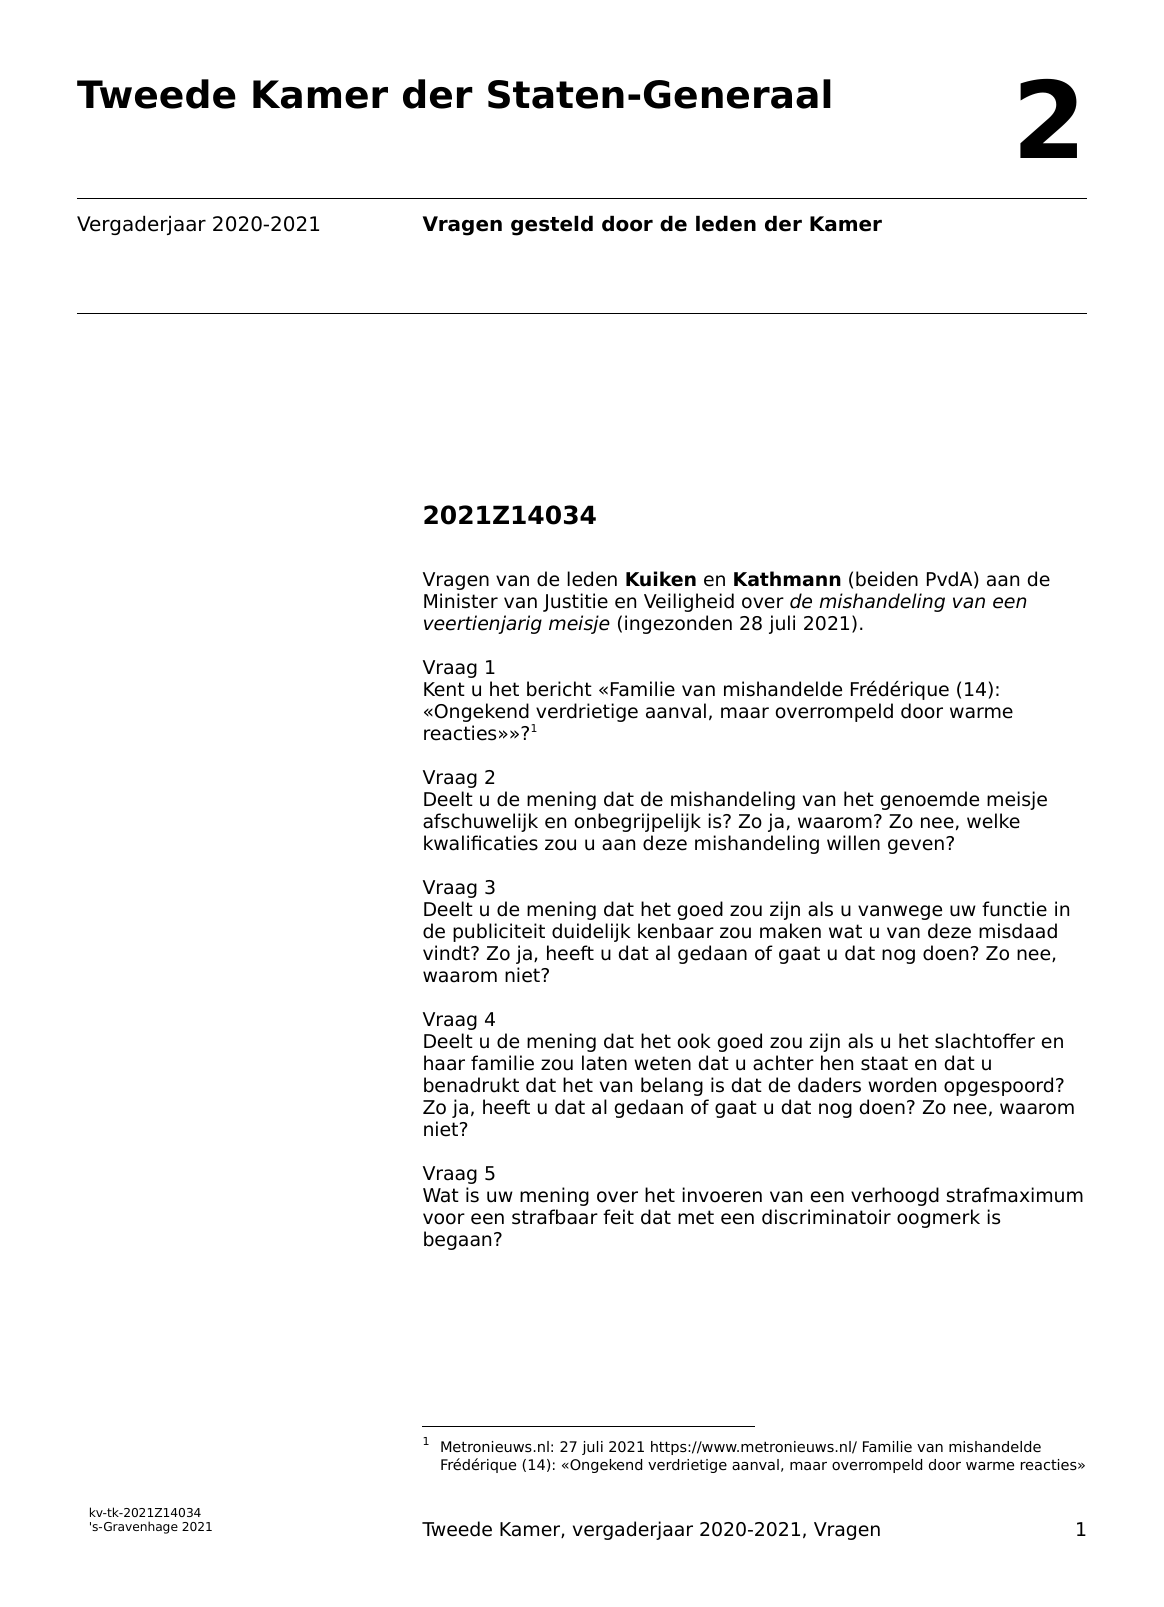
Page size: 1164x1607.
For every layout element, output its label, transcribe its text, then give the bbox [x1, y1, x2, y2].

text kv-tk-2021Z14034 [88, 1506, 323, 1520]
text 2021Z14034 [422, 501, 1087, 531]
text Kent u het bericht «Familie van mishandelde Frédérique (14): «Ongekend verdrietige aanval, maar overrompeld door warme reacties»»? [422, 679, 1087, 745]
text Vraag 2 [422, 767, 1087, 789]
table_cell Vragen gesteld door de leden der Kamer [422, 199, 1087, 313]
text Metronieuws.nl: 27 juli 2021 https://www.metronieuws.nl/ Familie van mishandelde Frédérique (14): «Ongekend verdrietige aanval, maar overrompeld door warme reacties» [422, 1435, 1087, 1474]
text Vraag 5 [422, 1163, 1087, 1185]
text 's-Gravenhage 2021 [88, 1520, 323, 1534]
text Vraag 1 [422, 657, 1087, 679]
text Vraag 4 [422, 1009, 1087, 1031]
table_header Tweede Kamer der Staten-Generaal [77, 59, 886, 198]
text Deelt u de mening dat het ook goed zou zijn als u het slachtoffer en haar familie zou laten weten dat u achter hen staat en dat u benadrukt dat het van belang is dat de daders worden opgespoord? Zo ja, heeft u dat al gedaan of gaat u dat nog doen? Zo nee, waarom niet? [422, 1031, 1087, 1141]
text Vraag 3 [422, 877, 1087, 899]
table_cell Vergaderjaar 2020-2021 [77, 199, 422, 313]
table_header 2 [886, 59, 1087, 198]
text Deelt u de mening dat het goed zou zijn als u vanwege uw functie in de publiciteit duidelijk kenbaar zou maken wat u van deze misdaad vindt? Zo ja, heeft u dat al gedaan of gaat u dat nog doen? Zo nee, waarom niet? [422, 899, 1087, 987]
text Deelt u de mening dat de mishandeling van het genoemde meisje afschuwelijk en onbegrijpelijk is? Zo ja, waarom? Zo nee, welke kwalificaties zou u aan deze mishandeling willen geven? [422, 789, 1087, 855]
text Wat is uw mening over het invoeren van een verhoogd strafmaximum voor een strafbaar feit dat met een discriminatoir oogmerk is begaan? [422, 1185, 1087, 1251]
text Vragen van de leden Kuiken en Kathmann (beiden PvdA) aan de Minister van Justitie en Veiligheid over de mishandeling van een veertienjarig meisje (ingezonden 28 juli 2021). [422, 569, 1087, 635]
